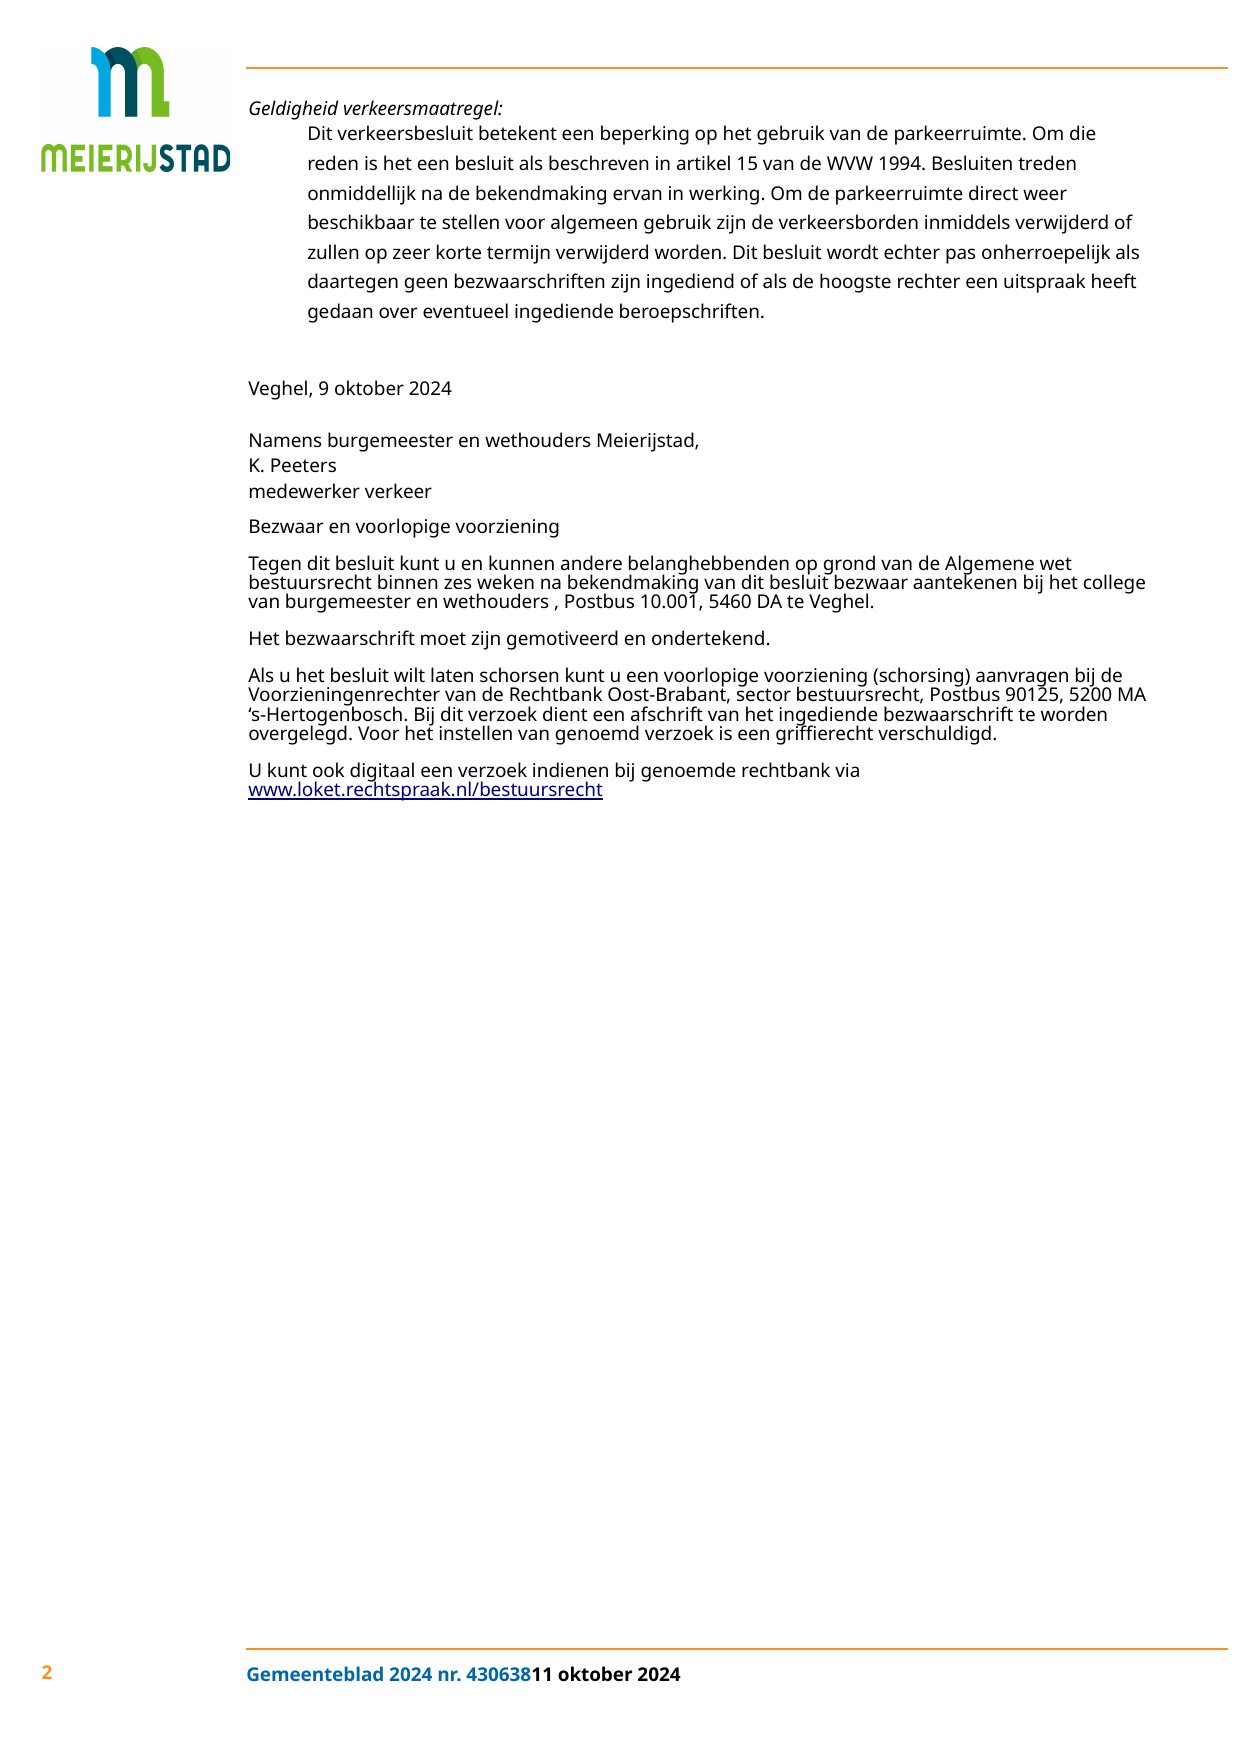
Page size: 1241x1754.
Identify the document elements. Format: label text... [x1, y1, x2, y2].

text K. Peeters [248, 453, 1152, 478]
text Bezwaar en voorlopige voorziening [248, 518, 1152, 537]
text Als u het besluit wilt laten schorsen kunt u een voorlopige voorziening (schorsing) aanvragen bij de Voorzieningenrechter van de Rechtbank Oost-Brabant, sector bestuursrecht, Postbus 90125, 5200 MA ‘s-Hertogenbosch. Bij dit verzoek dient een afschrift van het ingediende bezwaarschrift te worden overgelegd. Voor het instellen van genoemd verzoek is een griffierecht verschuldigd. [248, 667, 1152, 744]
picture [41, 47, 231, 172]
text Tegen dit besluit kunt u en kunnen andere belanghebbenden op grond van de Algemene wet bestuursrecht binnen zes weken na bekendmaking van dit besluit bezwaar aantekenen bij het college van burgemeester en wethouders , Postbus 10.001, 5460 DA te Veghel. [248, 555, 1152, 612]
text Veghel, 9 oktober 2024 [248, 375, 1152, 401]
text Geldigheid verkeersmaatregel: [248, 95, 1152, 121]
list Dit verkeersbesluit betekent een beperking op het gebruik van de parkeerruimte. Om die reden is het een besluit als beschreven in artikel 15 van de WVW 1994. Besluiten treden onmiddellijk na de bekendmaking ervan in werking. Om de parkeerruimte direct weer beschikbaar te stellen voor algemeen gebruik zijn de verkeersborden inmiddels verwijderd of zullen op zeer korte termijn verwijderd worden. Dit besluit wordt echter pas onherroepelijk als daartegen geen bezwaarschriften zijn ingediend of als de hoogste rechter een uitspraak heeft gedaan over eventueel ingediende beroepschriften. [248, 121, 1152, 324]
text medewerker verkeer [248, 478, 1152, 504]
text Namens burgemeester en wethouders Meierijstad, [248, 427, 1152, 453]
text Het bezwaarschrift moet zijn gemotiveerd en ondertekend. [248, 630, 1152, 649]
text U kunt ook digitaal een verzoek indienen bij genoemde rechtbank via www.loket.rechtspraak.nl/bestuursrecht [248, 762, 1152, 801]
